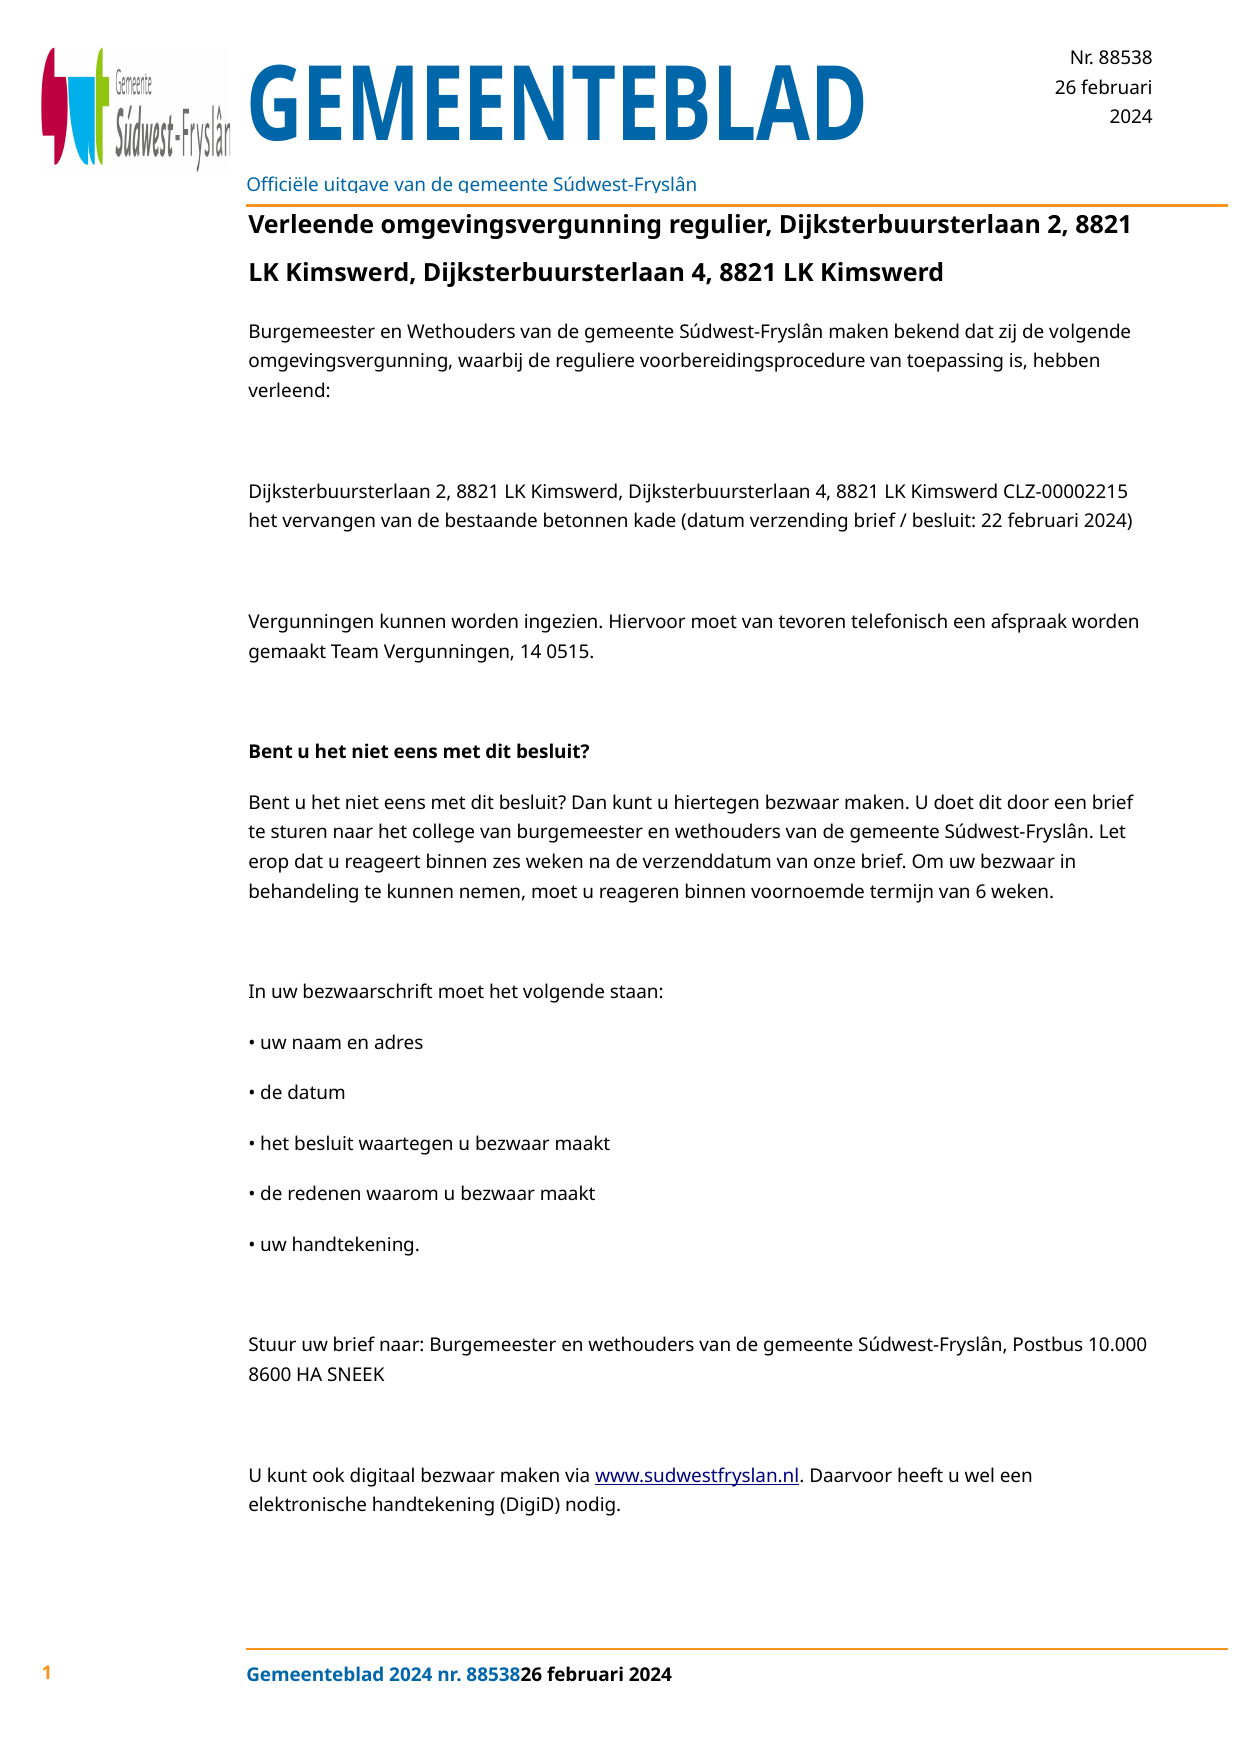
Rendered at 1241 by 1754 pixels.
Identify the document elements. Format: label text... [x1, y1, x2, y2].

text Vergunningen kunnen worden ingezien. Hiervoor moet van tevoren telefonisch een afspraak worden gemaakt Team Vergunningen, 14 0515. [248, 608, 1152, 664]
text Burgemeester en Wethouders van de gemeente Súdwest-Fryslân maken bekend dat zij de volgende omgevingsvergunning, waarbij de reguliere voorbereidingsprocedure van toepassing is, hebben verleend: [248, 318, 1152, 403]
text • uw naam en adres [248, 1029, 1152, 1055]
picture [41, 47, 231, 172]
text Bent u het niet eens met dit besluit? [248, 739, 1152, 764]
text Verleende omgevingsvergunning regulier, Dijksterbuursterlaan 2, 8821 LK Kimswerd, Dijksterbuursterlaan 4, 8821 LK Kimswerd [248, 207, 1152, 288]
text • het besluit waartegen u bezwaar maakt [248, 1130, 1152, 1156]
text Stuur uw brief naar: Burgemeester en wethouders van de gemeente Súdwest-Fryslân, Postbus 10.000 8600 HA SNEEK [248, 1332, 1152, 1387]
text Dijksterbuursterlaan 2, 8821 LK Kimswerd, Dijksterbuursterlaan 4, 8821 LK Kimswerd CLZ-00002215 het vervangen van de bestaande betonnen kade (datum verzending brief / besluit: 22 februari 2024) [248, 478, 1152, 533]
text In uw bezwaarschrift moet het volgende staan: [248, 979, 1152, 1004]
text • uw handtekening. [248, 1231, 1152, 1257]
text U kunt ook digitaal bezwaar maken via www.sudwestfryslan.nl. Daarvoor heeft u wel een elektronische handtekening (DigiD) nodig. [248, 1462, 1152, 1517]
text • de datum [248, 1079, 1152, 1105]
text Bent u het niet eens met dit besluit? Dan kunt u hiertegen bezwaar maken. U doet dit door een brief te sturen naar het college van burgemeester en wethouders van de gemeente Súdwest-Fryslân. Let erop dat u reageert binnen zes weken na de verzenddatum van onze brief. Om uw bezwaar in behandeling te kunnen nemen, moet u reageren binnen voornoemde termijn van 6 weken. [248, 789, 1152, 904]
text • de redenen waarom u bezwaar maakt [248, 1180, 1152, 1206]
